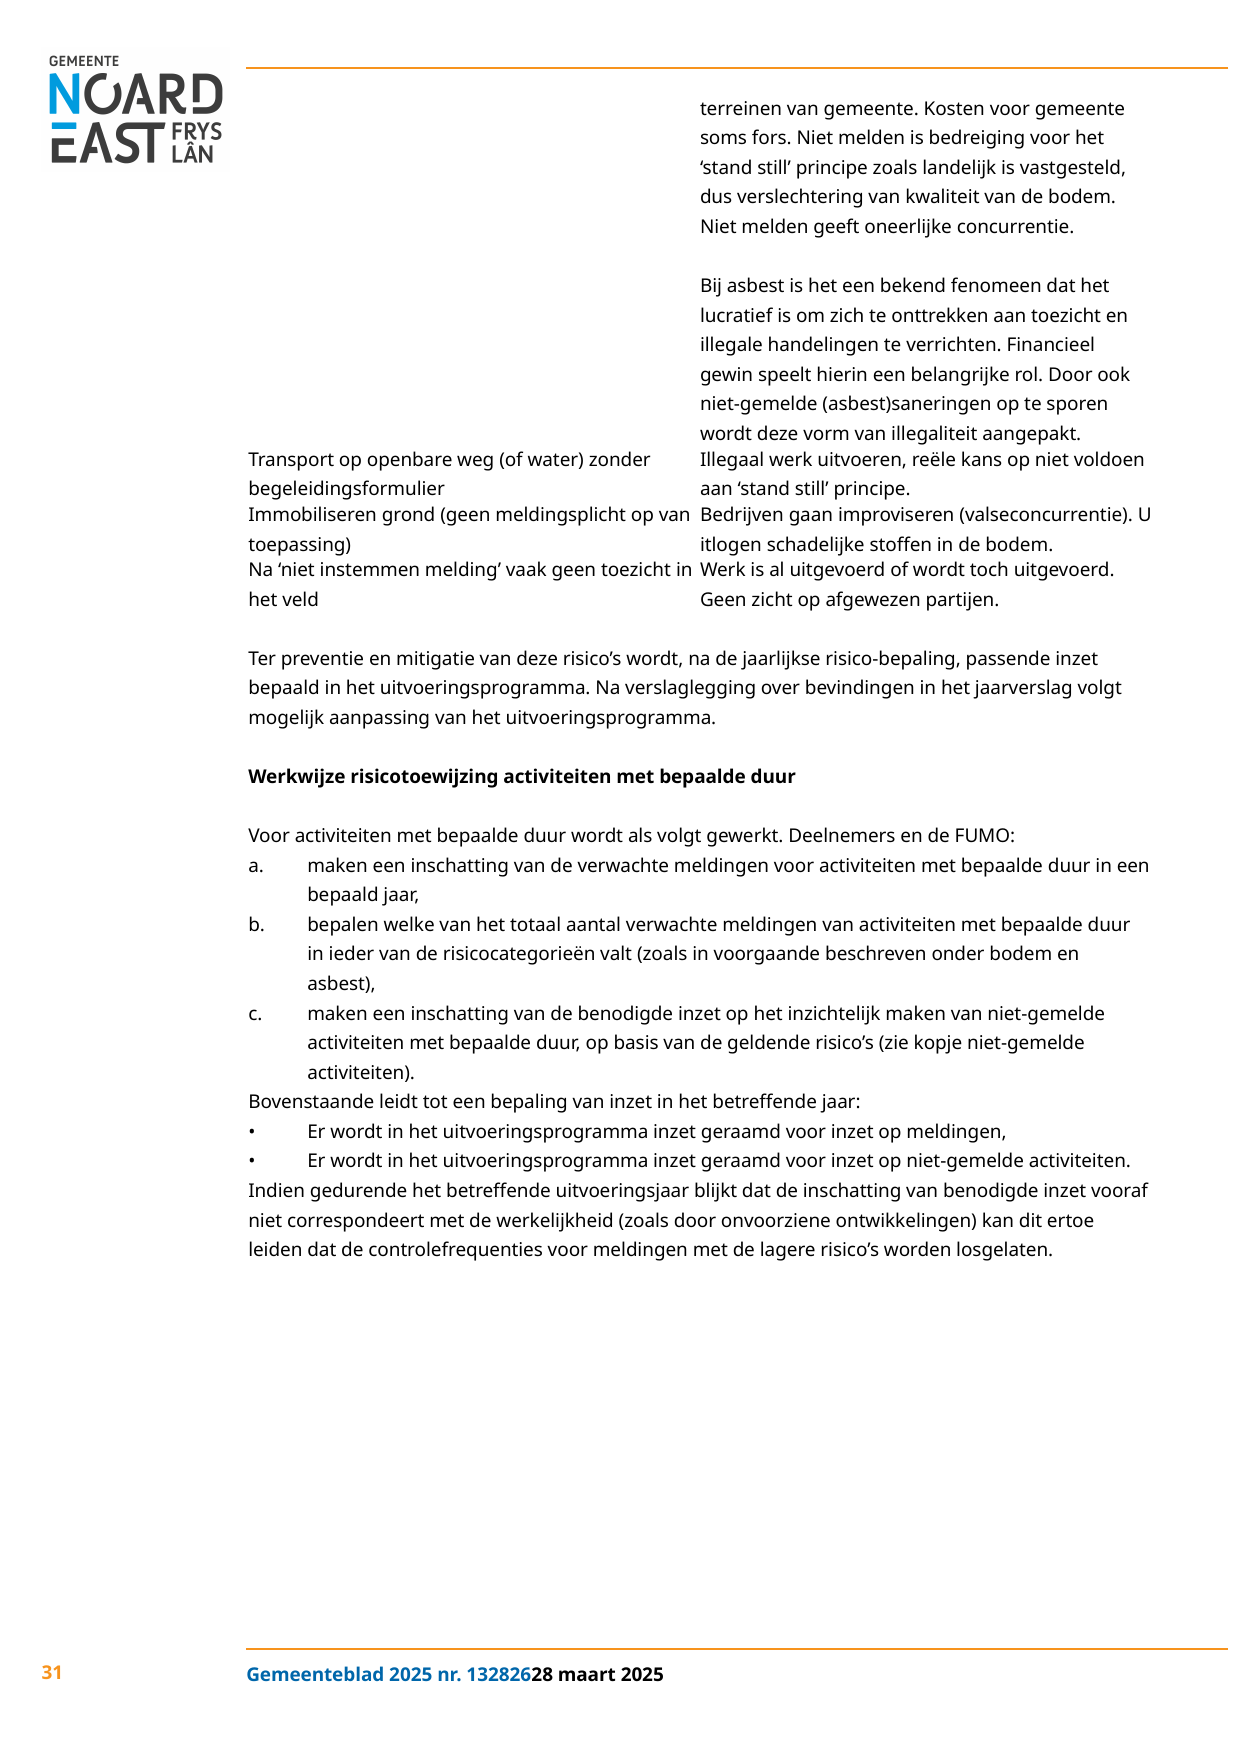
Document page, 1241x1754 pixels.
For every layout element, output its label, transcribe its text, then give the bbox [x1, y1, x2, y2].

table_cell Na ‘niet instemmen melding’ vaak geen toezicht in het veld [248, 557, 700, 612]
table_cell Werk is al uitgevoerd of wordt toch uitgevoerd. Geen zicht op afgewezen partijen. [700, 557, 1152, 612]
list Er wordt in het uitvoeringsprogramma inzet geraamd voor inzet op niet-gemelde activiteiten. [248, 1148, 1152, 1173]
text Ter preventie en mitigatie van deze risico’s wordt, na de jaarlijkse risico-bepaling, passende inzet bepaald in het uitvoeringsprogramma. Na verslaglegging over bevindingen in het jaarverslag volgt mogelijk aanpassing van het uitvoeringsprogramma. [248, 645, 1152, 729]
text Bovenstaande leidt tot een bepaling van inzet in het betreffende jaar: [248, 1088, 1152, 1114]
table_cell Illegaal werk uitvoeren, reële kans op niet voldoen aan ‘stand still’ principe. [700, 446, 1152, 501]
list maken een inschatting van de benodigde inzet op het inzichtelijk maken van niet-gemelde activiteiten met bepaalde duur, op basis van de geldende risico’s (zie kopje niet-gemelde activiteiten). [248, 1000, 1152, 1084]
text Werkwijze risicotoewijzing activiteiten met bepaalde duur [248, 763, 1152, 789]
list bepalen welke van het totaal aantal verwachte meldingen van activiteiten met bepaalde duur in ieder van de risicocategorieën valt (zoals in voorgaande beschreven onder bodem en asbest), [248, 911, 1152, 996]
list Er wordt in het uitvoeringsprogramma inzet geraamd voor inzet op meldingen, [248, 1118, 1152, 1144]
list maken een inschatting van de verwachte meldingen voor activiteiten met bepaalde duur in een bepaald jaar, [248, 852, 1152, 907]
table_cell Bedrijven gaan improviseren (valseconcurrentie). Uitlogen schadelijke stoffen in de bodem. [700, 501, 1152, 557]
picture [41, 47, 231, 172]
text Voor activiteiten met bepaalde duur wordt als volgt gewerkt. Deelnemers en de FUMO: [248, 822, 1152, 848]
text Indien gedurende het betreffende uitvoeringsjaar blijkt dat de inschatting van benodigde inzet vooraf niet correspondeert met de werkelijkheid (zoals door onvoorziene ontwikkelingen) kan dit ertoe leiden dat de controlefrequenties voor meldingen met de lagere risico’s worden losgelaten. [248, 1177, 1152, 1262]
table_cell [248, 95, 700, 446]
table_cell terreinen van gemeente. Kosten voor gemeente soms fors. Niet melden is bedreiging voor het ‘stand still’ principe zoals landelijk is vastgesteld, dus verslechtering van kwaliteit van de bodem. Niet melden geeft oneerlijke concurrentie. Bij asbest is het een bekend fenomeen dat het lucratief is om zich te onttrekken aan toezicht en illegale handelingen te verrichten. Financieel gewin speelt hierin een belangrijke rol. Door ook niet-gemelde (asbest)saneringen op te sporen wordt deze vorm van illegaliteit aangepakt. [700, 95, 1152, 446]
table_cell Transport op openbare weg (of water) zonder begeleidingsformulier [248, 446, 700, 501]
table_cell Immobiliseren grond (geen meldingsplicht op van toepassing) [248, 501, 700, 557]
